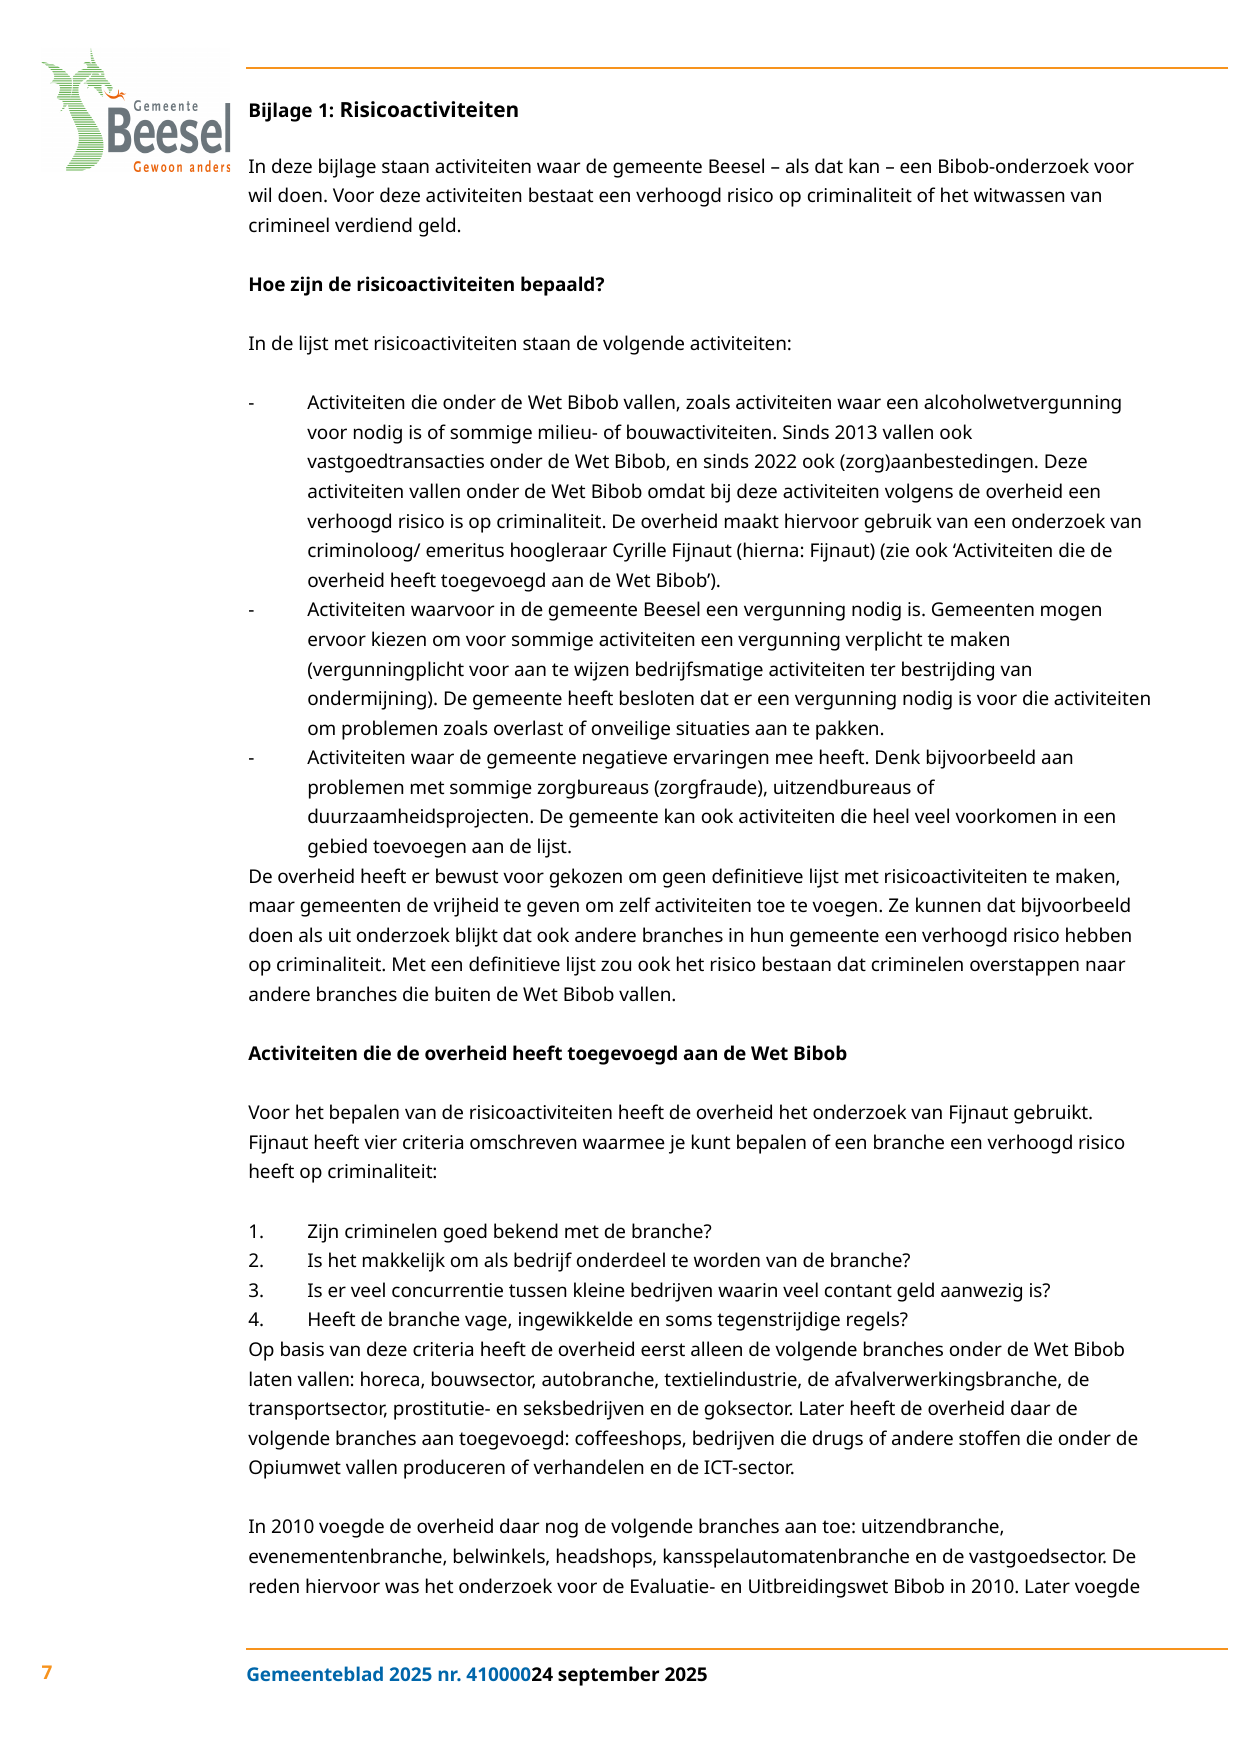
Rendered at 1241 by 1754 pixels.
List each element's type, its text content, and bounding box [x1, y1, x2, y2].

text Voor het bepalen van de risicoactiviteiten heeft de overheid het onderzoek van Fijnaut gebruikt. Fijnaut heeft vier criteria omschreven waarmee je kunt bepalen of een branche een verhoogd risico heeft op criminaliteit: [248, 1099, 1152, 1184]
text In deze bijlage staan activiteiten waar de gemeente Beesel – als dat kan – een Bibob-onderzoek voor wil doen. Voor deze activiteiten bestaat een verhoogd risico op criminaliteit of het witwassen van crimineel verdiend geld. [248, 153, 1152, 238]
text Hoe zijn de risicoactiviteiten bepaald? [248, 271, 1152, 297]
text Bijlage 1: Risicoactiviteiten [248, 95, 1152, 123]
text In de lijst met risicoactiviteiten staan de volgende activiteiten: [248, 330, 1152, 356]
list Zijn criminelen goed bekend met de branche? [248, 1218, 1152, 1244]
list Is het makkelijk om als bedrijf onderdeel te worden van de branche? [248, 1247, 1152, 1273]
list Is er veel concurrentie tussen kleine bedrijven waarin veel contant geld aanwezig is? [248, 1277, 1152, 1303]
text Activiteiten die de overheid heeft toegevoegd aan de Wet Bibob [248, 1040, 1152, 1066]
list Activiteiten waarvoor in de gemeente Beesel een vergunning nodig is. Gemeenten mogen ervoor kiezen om voor sommige activiteiten een vergunning verplicht te maken (vergunningplicht voor aan te wijzen bedrijfsmatige activiteiten ter bestrijding van ondermijning). De gemeente heeft besloten dat er een vergunning nodig is voor die activiteiten om problemen zoals overlast of onveilige situaties aan te pakken. [248, 597, 1152, 741]
list Activiteiten die onder de Wet Bibob vallen, zoals activiteiten waar een alcoholwetvergunning voor nodig is of sommige milieu- of bouwactiviteiten. Sinds 2013 vallen ook vastgoedtransacties onder de Wet Bibob, en sinds 2022 ook (zorg)aanbestedingen. Deze activiteiten vallen onder de Wet Bibob omdat bij deze activiteiten volgens de overheid een verhoogd risico is op criminaliteit. De overheid maakt hiervoor gebruik van een onderzoek van criminoloog/ emeritus hoogleraar Cyrille Fijnaut (hierna: Fijnaut) (zie ook ‘Activiteiten die de overheid heeft toegevoegd aan de Wet Bibob’). [248, 389, 1152, 593]
list Heeft de branche vage, ingewikkelde en soms tegenstrijdige regels? [248, 1307, 1152, 1332]
list Activiteiten waar de gemeente negatieve ervaringen mee heeft. Denk bijvoorbeeld aan problemen met sommige zorgbureaus (zorgfraude), uitzendbureaus of duurzaamheidsprojecten. De gemeente kan ook activiteiten die heel veel voorkomen in een gebied toevoegen aan de lijst. [248, 744, 1152, 859]
text Op basis van deze criteria heeft de overheid eerst alleen de volgende branches onder de Wet Bibob laten vallen: horeca, bouwsector, autobranche, textielindustrie, de afvalverwerkingsbranche, de transportsector, prostitutie- en seksbedrijven en de goksector. Later heeft de overheid daar de volgende branches aan toegevoegd: coffeeshops, bedrijven die drugs of andere stoffen die onder de Opiumwet vallen produceren of verhandelen en de ICT-sector. [248, 1336, 1152, 1480]
text De overheid heeft er bewust voor gekozen om geen definitieve lijst met risicoactiviteiten te maken, maar gemeenten de vrijheid te geven om zelf activiteiten toe te voegen. Ze kunnen dat bijvoorbeeld doen als uit onderzoek blijkt dat ook andere branches in hun gemeente een verhoogd risico hebben op criminaliteit. Met een definitieve lijst zou ook het risico bestaan dat criminelen overstappen naar andere branches die buiten de Wet Bibob vallen. [248, 863, 1152, 1007]
picture [41, 47, 231, 172]
text In 2010 voegde de overheid daar nog de volgende branches aan toe: uitzendbranche, evenementenbranche, belwinkels, headshops, kansspelautomatenbranche en de vastgoedsector. De reden hiervoor was het onderzoek voor de Evaluatie- en Uitbreidingswet Bibob in 2010. Later voegde [248, 1514, 1152, 1599]
